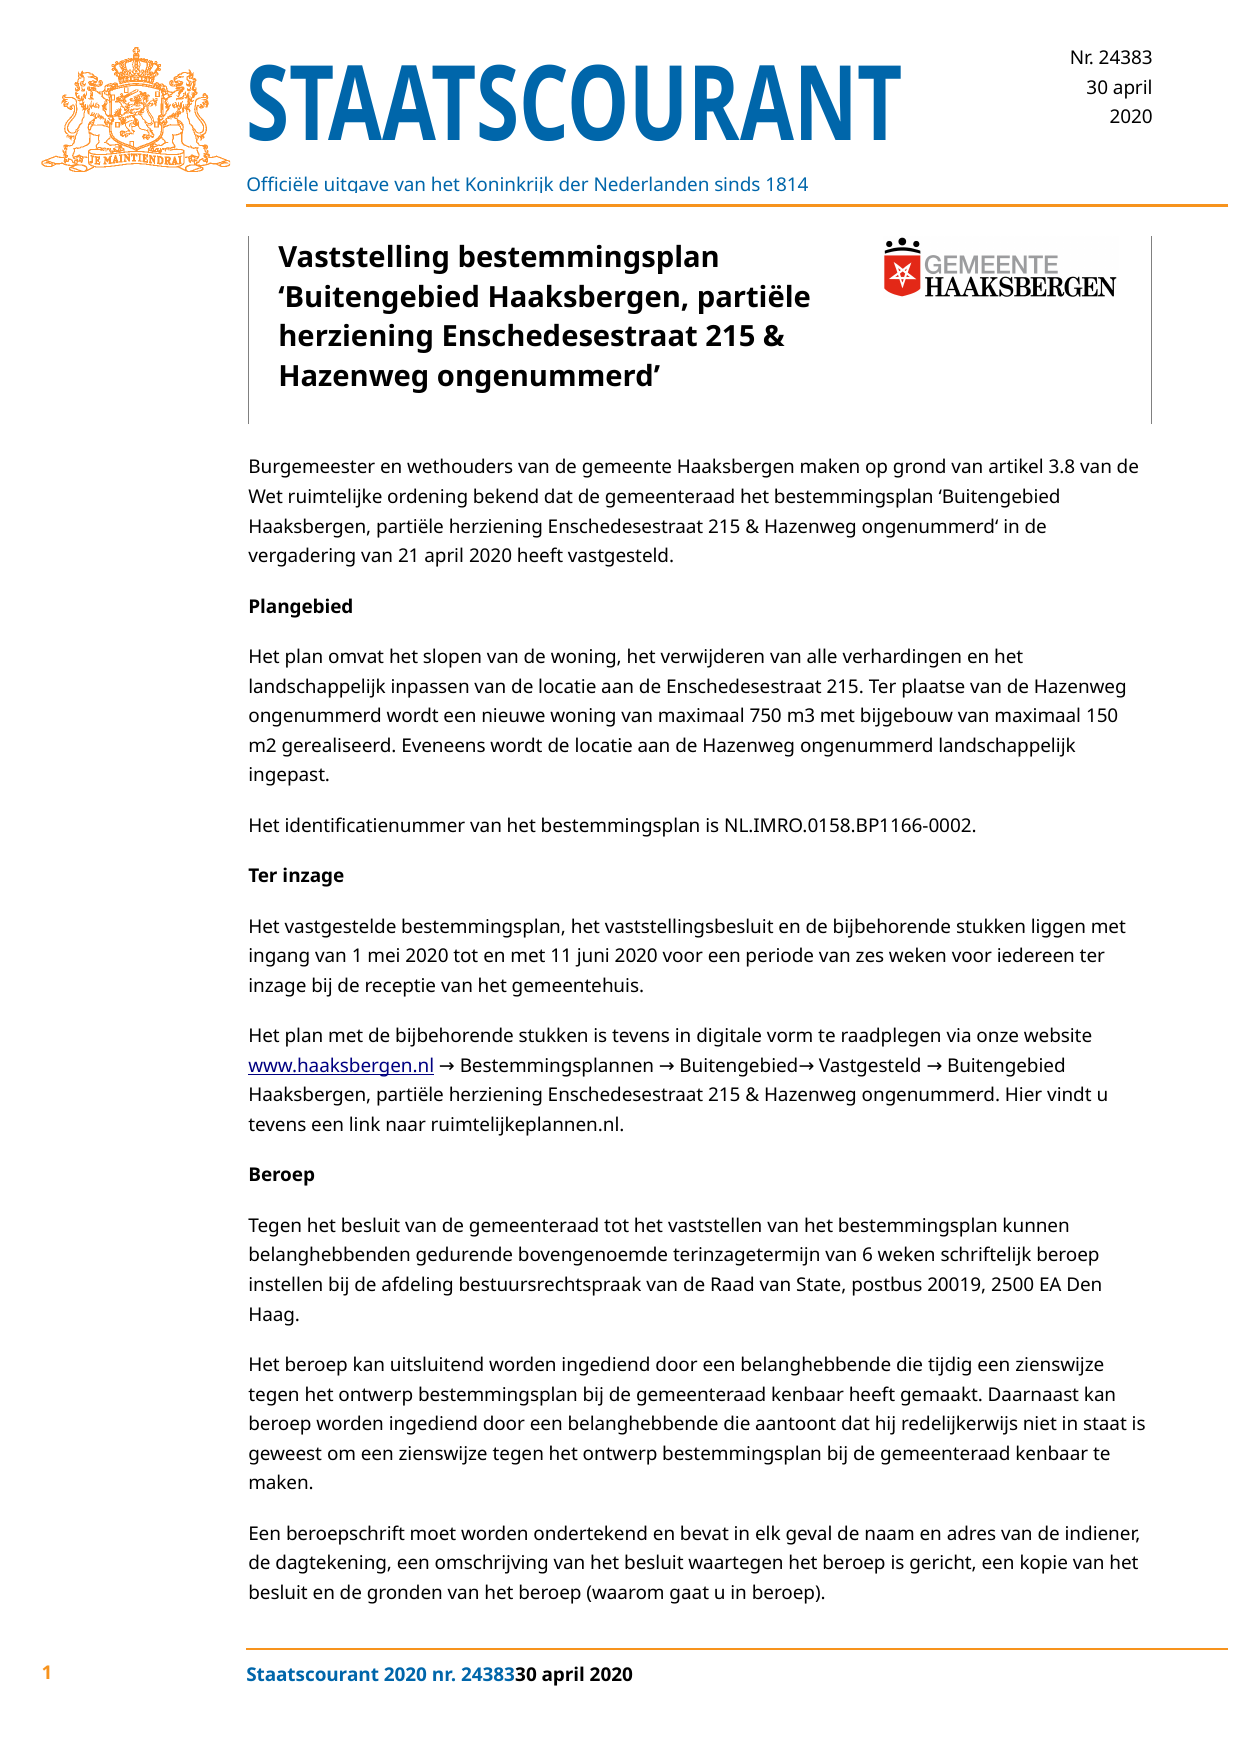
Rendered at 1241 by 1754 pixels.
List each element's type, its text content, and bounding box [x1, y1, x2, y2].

text Burgemeester en wethouders van de gemeente Haaksbergen maken op grond van artikel 3.8 van de Wet ruimtelijke ordening bekend dat de gemeenteraad het bestemmingsplan ‘Buitengebied Haaksbergen, partiële herziening Enschedesestraat 215 & Hazenweg ongenummerd‘ in de vergadering van 21 april 2020 heeft vastgesteld. [248, 454, 1152, 568]
text Het plan met de bijbehorende stukken is tevens in digitale vorm te raadplegen via onze website www.haaksbergen.nl → Bestemmingsplannen → Buitengebied→ Vastgesteld → Buitengebied Haaksbergen, partiële herziening Enschedesestraat 215 & Hazenweg ongenummerd. Hier vindt u tevens een link naar ruimtelijkeplannen.nl. [248, 1022, 1152, 1137]
picture [882, 236, 1119, 298]
text Het plan omvat het slopen van de woning, het verwijderen van alle verhardingen en het landschappelijk inpassen van de locatie aan de Enschedesestraat 215. Ter plaatse van de Hazenweg ongenummerd wordt een nieuwe woning van maximaal 750 m3 met bijgebouw van maximaal 150 m2 gerealiseerd. Eveneens wordt de locatie aan de Hazenweg ongenummerd landschappelijk ingepast. [248, 643, 1152, 787]
table_header Vaststelling bestemmingsplan ‘Buitengebied Haaksbergen, partiële herziening Enschedesestraat 215 & Hazenweg ongenummerd’ [249, 236, 850, 424]
text Het identificatienummer van het bestemmingsplan is NL.IMRO.0158.BP1166-0002. [248, 812, 1152, 838]
text Ter inzage [248, 862, 1152, 888]
table_header [850, 236, 1151, 424]
text Beroep [248, 1162, 1152, 1187]
text Een beroepschrift moet worden ondertekend en bevat in elk geval de naam en adres van de indiener, de dagtekening, een omschrijving van het besluit waartegen het beroep is gericht, een kopie van het besluit en de gronden van het beroep (waarom gaat u in beroep). [248, 1520, 1152, 1605]
text Het vastgestelde bestemmingsplan, het vaststellingsbesluit en de bijbehorende stukken liggen met ingang van 1 mei 2020 tot en met 11 juni 2020 voor een periode van zes weken voor iedereen ter inzage bij de receptie van het gemeentehuis. [248, 913, 1152, 998]
picture [41, 47, 231, 172]
text Het beroep kan uitsluitend worden ingediend door een belanghebbende die tijdig een zienswijze tegen het ontwerp bestemmingsplan bij de gemeenteraad kenbaar heeft gemaakt. Daarnaast kan beroep worden ingediend door een belanghebbende die aantoont dat hij redelijkerwijs niet in staat is geweest om een zienswijze tegen het ontwerp bestemmingsplan bij de gemeenteraad kenbaar te maken. [248, 1351, 1152, 1495]
text Tegen het besluit van de gemeenteraad tot het vaststellen van het bestemmingsplan kunnen belanghebbenden gedurende bovengenoemde terinzagetermijn van 6 weken schriftelijk beroep instellen bij de afdeling bestuursrechtspraak van de Raad van State, postbus 20019, 2500 EA Den Haag. [248, 1212, 1152, 1326]
text Plangebied [248, 593, 1152, 618]
